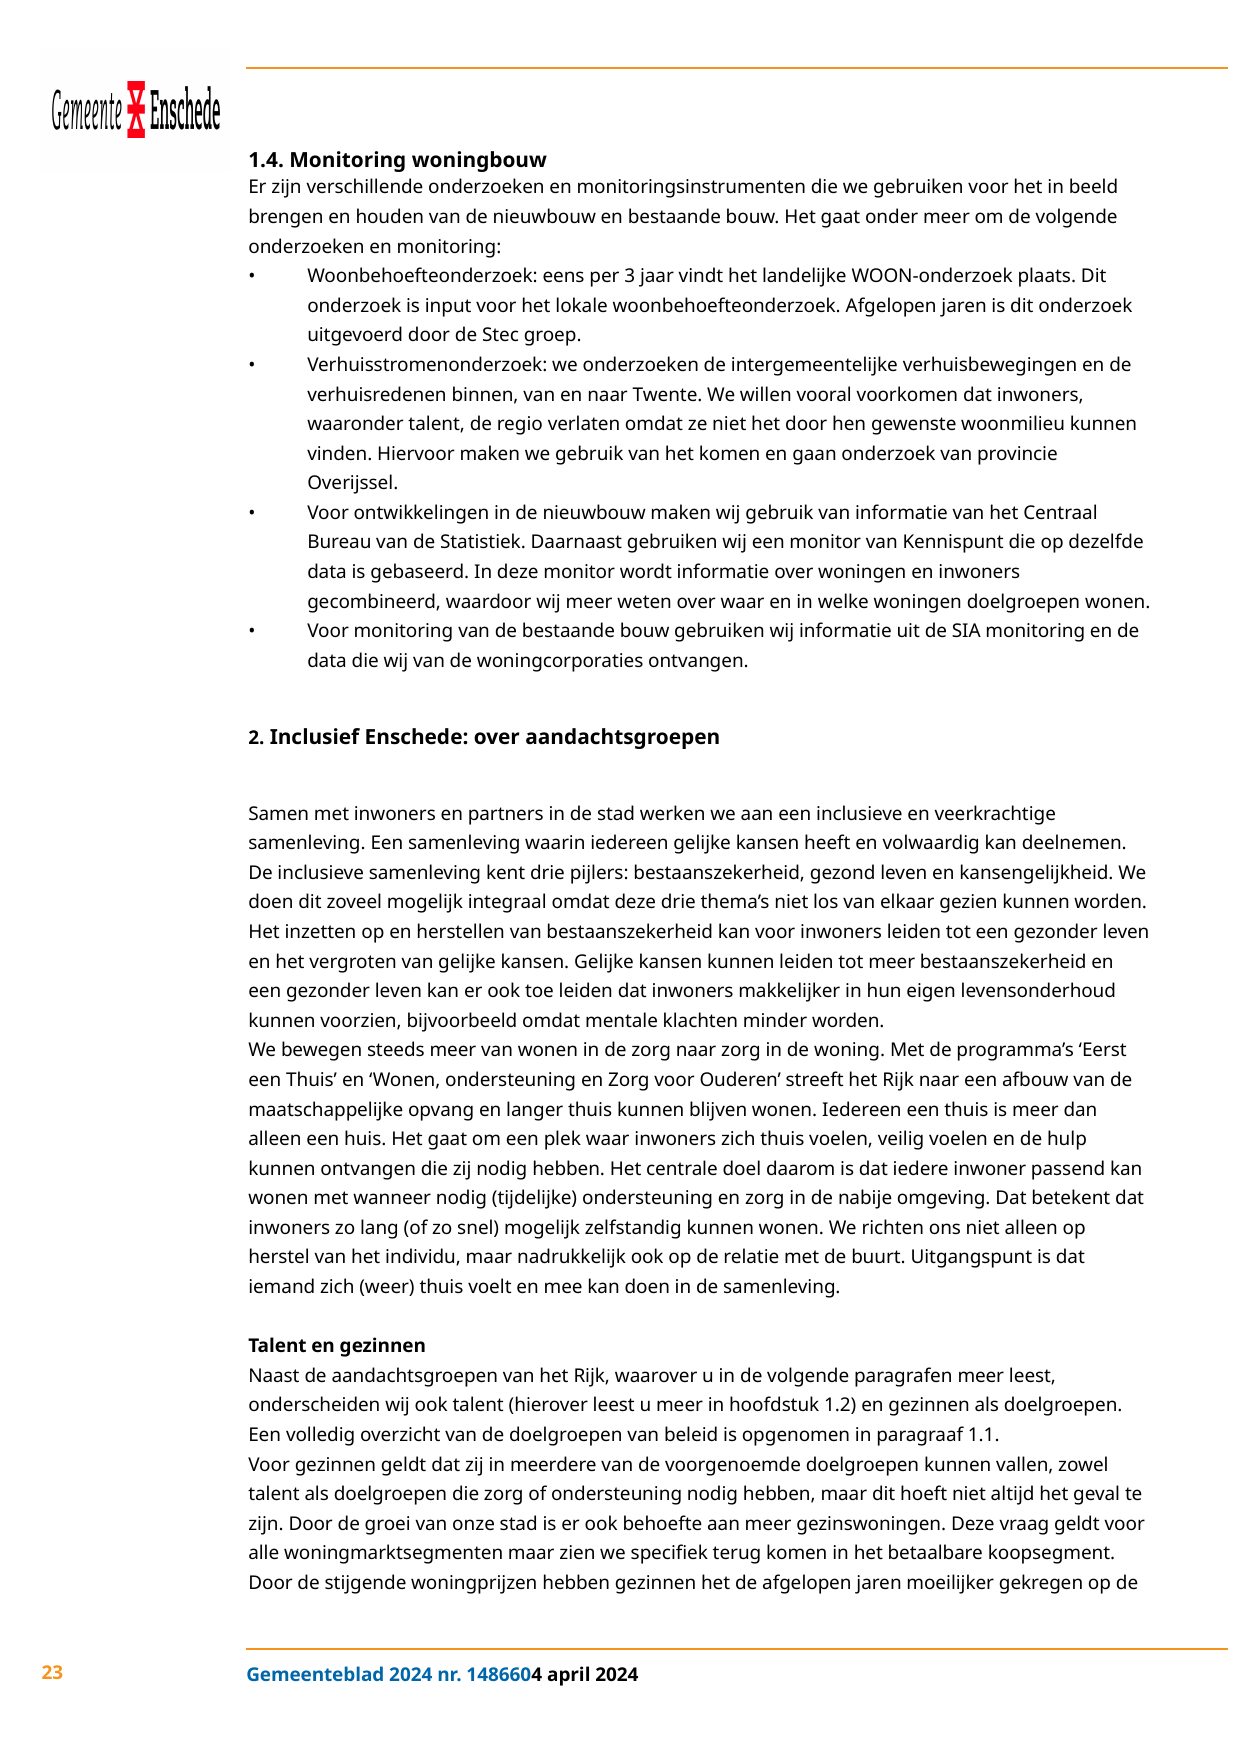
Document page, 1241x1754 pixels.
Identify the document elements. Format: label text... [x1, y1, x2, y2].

text Samen met inwoners en partners in de stad werken we aan een inclusieve en veerkrachtige samenleving. Een samenleving waarin iedereen gelijke kansen heeft en volwaardig kan deelnemen. [248, 800, 1152, 855]
text Naast de aandachtsgroepen van het Rijk, waarover u in de volgende paragrafen meer leest, onderscheiden wij ook talent (hierover leest u meer in hoofdstuk 1.2) en gezinnen als doelgroepen. Een volledig overzicht van de doelgroepen van beleid is opgenomen in paragraaf 1.1. [248, 1362, 1152, 1447]
text We bewegen steeds meer van wonen in de zorg naar zorg in de woning. Met de programma’s ‘Eerst een Thuis’ en ‘Wonen, ondersteuning en Zorg voor Ouderen’ streeft het Rijk naar een afbouw van de maatschappelijke opvang en langer thuis kunnen blijven wonen. Iedereen een thuis is meer dan alleen een huis. Het gaat om een plek waar inwoners zich thuis voelen, veilig voelen en de hulp kunnen ontvangen die zij nodig hebben. Het centrale doel daarom is dat iedere inwoner passend kan wonen met wanneer nodig (tijdelijke) ondersteuning en zorg in de nabije omgeving. Dat betekent dat inwoners zo lang (of zo snel) mogelijk zelfstandig kunnen wonen. We richten ons niet alleen op herstel van het individu, maar nadrukkelijk ook op de relatie met de buurt. Uitgangspunt is dat iemand zich (weer) thuis voelt en mee kan doen in de samenleving. [248, 1037, 1152, 1299]
text Voor gezinnen geldt dat zij in meerdere van de voorgenoemde doelgroepen kunnen vallen, zowel talent als doelgroepen die zorg of ondersteuning nodig hebben, maar dit hoeft niet altijd het geval te zijn. Door de groei van onze stad is er ook behoefte aan meer gezinswoningen. Deze vraag geldt voor alle woningmarktsegmenten maar zien we specifiek terug komen in het betaalbare koopsegment. Door de stijgende woningprijzen hebben gezinnen het de afgelopen jaren moeilijker gekregen op de [248, 1451, 1152, 1595]
text 2. Inclusief Enschede: over aandachtsgroepen [248, 722, 1152, 751]
text Talent en gezinnen [248, 1332, 1152, 1358]
list Voor monitoring van de bestaande bouw gebruiken wij informatie uit de SIA monitoring en de data die wij van de woningcorporaties ontvangen. [248, 617, 1152, 673]
text Er zijn verschillende onderzoeken en monitoringsinstrumenten die we gebruiken voor het in beeld brengen en houden van de nieuwbouw en bestaande bouw. Het gaat onder meer om de volgende onderzoeken en monitoring: [248, 174, 1152, 258]
text 1.4. Monitoring woningbouw [248, 145, 1152, 174]
list Verhuisstromenonderzoek: we onderzoeken de intergemeentelijke verhuisbewegingen en de verhuisredenen binnen, van en naar Twente. We willen vooral voorkomen dat inwoners, waaronder talent, de regio verlaten omdat ze niet het door hen gewenste woonmilieu kunnen vinden. Hiervoor maken we gebruik van het komen en gaan onderzoek van provincie Overijssel. [248, 351, 1152, 495]
list Voor ontwikkelingen in de nieuwbouw maken wij gebruik van informatie van het Centraal Bureau van de Statistiek. Daarnaast gebruiken wij een monitor van Kennispunt die op dezelfde data is gebaseerd. In deze monitor wordt informatie over woningen en inwoners gecombineerd, waardoor wij meer weten over waar en in welke woningen doelgroepen wonen. [248, 499, 1152, 613]
picture [41, 47, 231, 172]
text De inclusieve samenleving kent drie pijlers: bestaanszekerheid, gezond leven en kansengelijkheid. We doen dit zoveel mogelijk integraal omdat deze drie thema’s niet los van elkaar gezien kunnen worden. Het inzetten op en herstellen van bestaanszekerheid kan voor inwoners leiden tot een gezonder leven en het vergroten van gelijke kansen. Gelijke kansen kunnen leiden tot meer bestaanszekerheid en een gezonder leven kan er ook toe leiden dat inwoners makkelijker in hun eigen levensonderhoud kunnen voorzien, bijvoorbeeld omdat mentale klachten minder worden. [248, 859, 1152, 1033]
list Woonbehoefteonderzoek: eens per 3 jaar vindt het landelijke WOON-onderzoek plaats. Dit onderzoek is input voor het lokale woonbehoefteonderzoek. Afgelopen jaren is dit onderzoek uitgevoerd door de Stec groep. [248, 262, 1152, 347]
